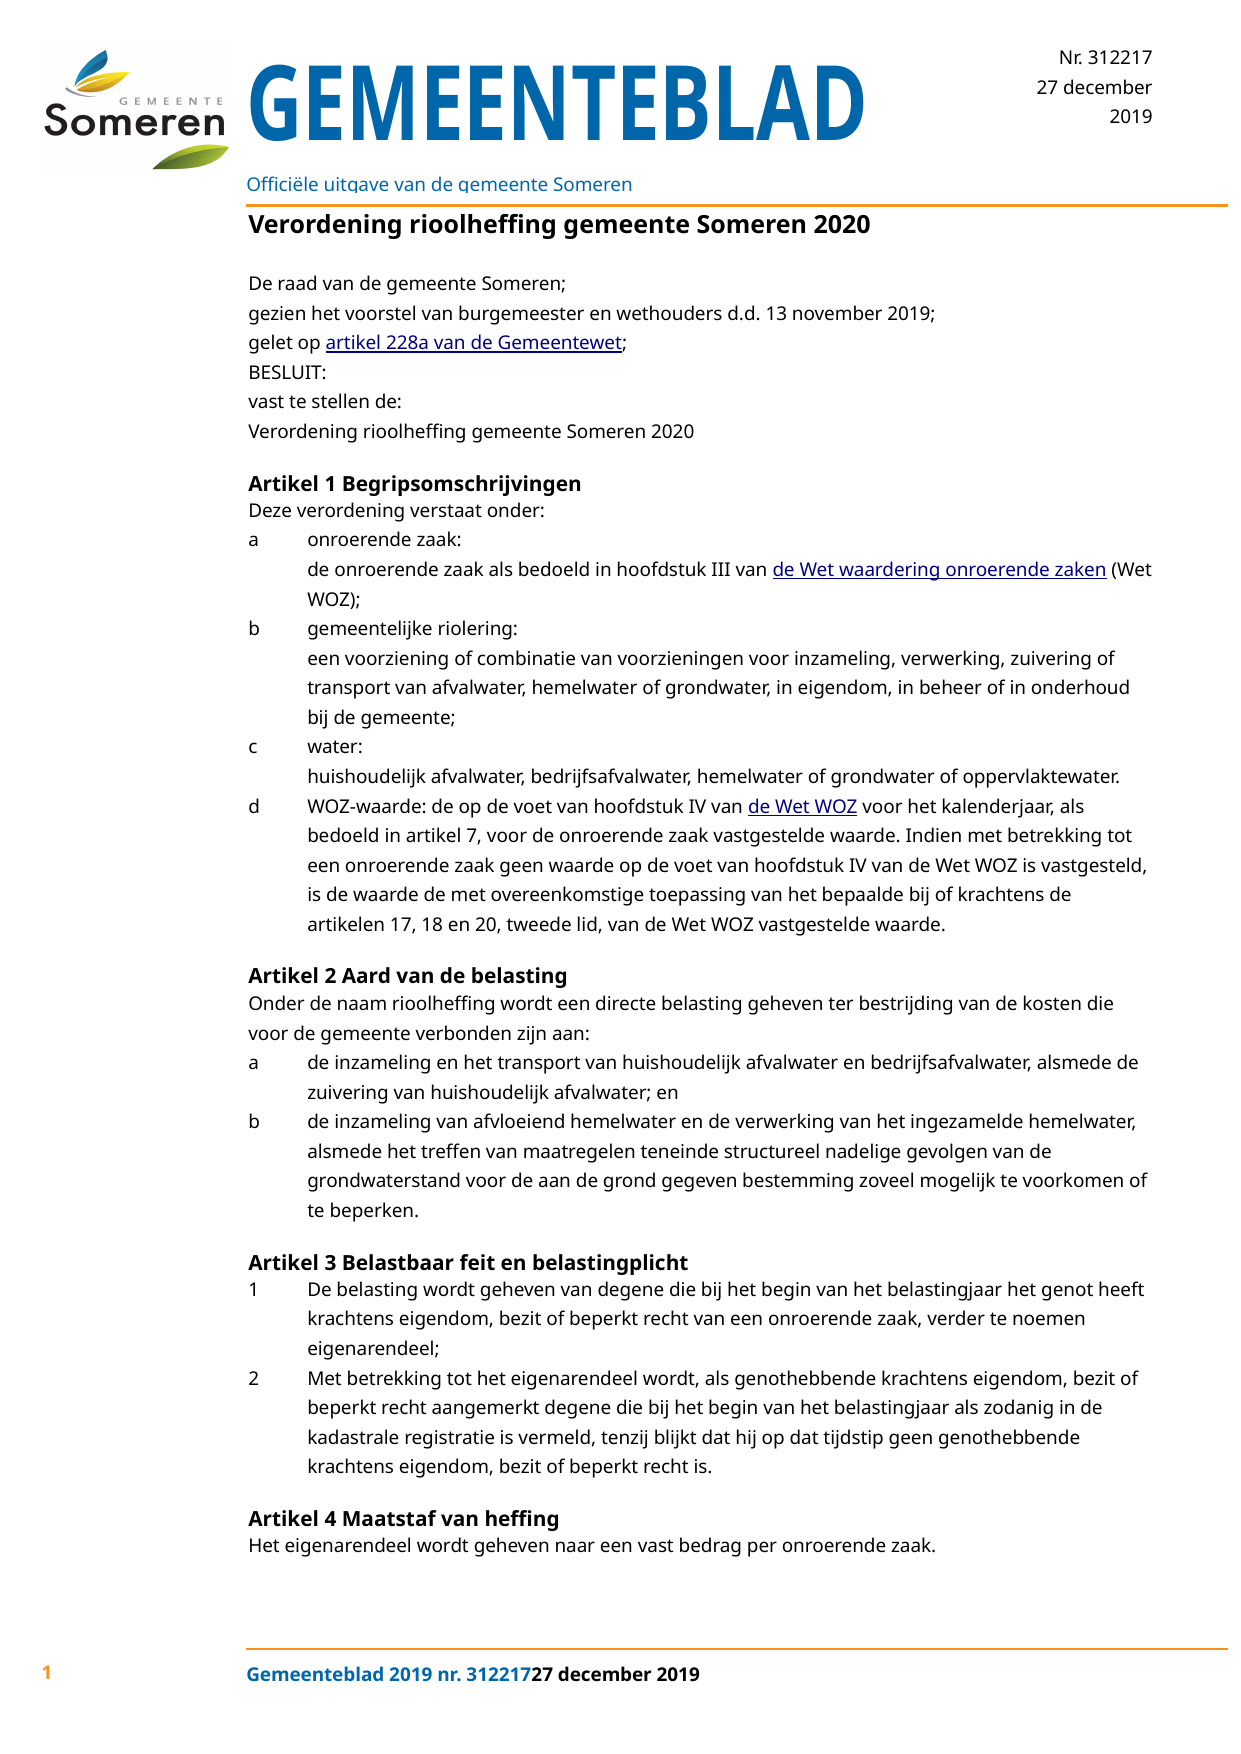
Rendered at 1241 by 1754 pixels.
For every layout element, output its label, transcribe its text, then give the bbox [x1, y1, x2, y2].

list water: [248, 734, 1152, 759]
text Verordening rioolheffing gemeente Someren 2020 [248, 418, 1152, 444]
list de inzameling en het transport van huishoudelijk afvalwater en bedrijfsafvalwater, alsmede de zuivering van huishoudelijk afvalwater; en [248, 1049, 1152, 1104]
text gelet op artikel 228a van de Gemeentewet; [248, 329, 1152, 355]
text gezien het voorstel van burgemeester en wethouders d.d. 13 november 2019; [248, 300, 1152, 326]
text Artikel 2 Aard van de belasting [248, 962, 1152, 990]
list huishoudelijk afvalwater, bedrijfsafvalwater, hemelwater of grondwater of oppervlaktewater. [248, 763, 1152, 789]
text De raad van de gemeente Someren; [248, 270, 1152, 296]
list onroerende zaak: [248, 527, 1152, 552]
list Met betrekking tot het eigenarendeel wordt, als genothebbende krachtens eigendom, bezit of beperkt recht aangemerkt degene die bij het begin van het belastingjaar als zodanig in de kadastrale registratie is vermeld, tenzij blijkt dat hij op dat tijdstip geen genothebbende krachtens eigendom, bezit of beperkt recht is. [248, 1365, 1152, 1479]
list de onroerende zaak als bedoeld in hoofdstuk III van de Wet waardering onroerende zaken (Wet WOZ); [248, 556, 1152, 612]
list gemeentelijke riolering: [248, 615, 1152, 641]
text Het eigenarendeel wordt geheven naar een vast bedrag per onroerende zaak. [248, 1532, 1152, 1558]
text Onder de naam rioolheffing wordt een directe belasting geheven ter bestrijding van de kosten die voor de gemeente verbonden zijn aan: [248, 990, 1152, 1045]
list een voorziening of combinatie van voorzieningen voor inzameling, verwerking, zuivering of transport van afvalwater, hemelwater of grondwater, in eigendom, in beheer of in onderhoud bij de gemeente; [248, 645, 1152, 730]
list De belasting wordt geheven van degene die bij het begin van het belastingjaar het genot heeft krachtens eigendom, bezit of beperkt recht van een onroerende zaak, verder te noemen eigenarendeel; [248, 1276, 1152, 1361]
text BESLUIT: [248, 359, 1152, 385]
list WOZ-waarde: de op de voet van hoofdstuk IV van de Wet WOZ voor het kalenderjaar, als bedoeld in artikel 7, voor de onroerende zaak vastgestelde waarde. Indien met betrekking tot een onroerende zaak geen waarde op de voet van hoofdstuk IV van de Wet WOZ is vastgesteld, is de waarde de met overeenkomstige toepassing van het bepaalde bij of krachtens de artikelen 17, 18 en 20, tweede lid, van de Wet WOZ vastgestelde waarde. [248, 793, 1152, 937]
text Artikel 1 Begripsomschrijvingen [248, 469, 1152, 497]
text Deze verordening verstaat onder: [248, 497, 1152, 523]
text Artikel 3 Belastbaar feit en belastingplicht [248, 1248, 1152, 1276]
list de inzameling van afvloeiend hemelwater en de verwerking van het ingezamelde hemelwater, alsmede het treffen van maatregelen teneinde structureel nadelige gevolgen van de grondwaterstand voor de aan de grond gegeven bestemming zoveel mogelijk te voorkomen of te beperken. [248, 1108, 1152, 1223]
text vast te stellen de: [248, 389, 1152, 414]
picture [41, 47, 231, 172]
text Artikel 4 Maatstaf van heffing [248, 1504, 1152, 1532]
text Verordening rioolheffing gemeente Someren 2020 [248, 207, 1152, 241]
